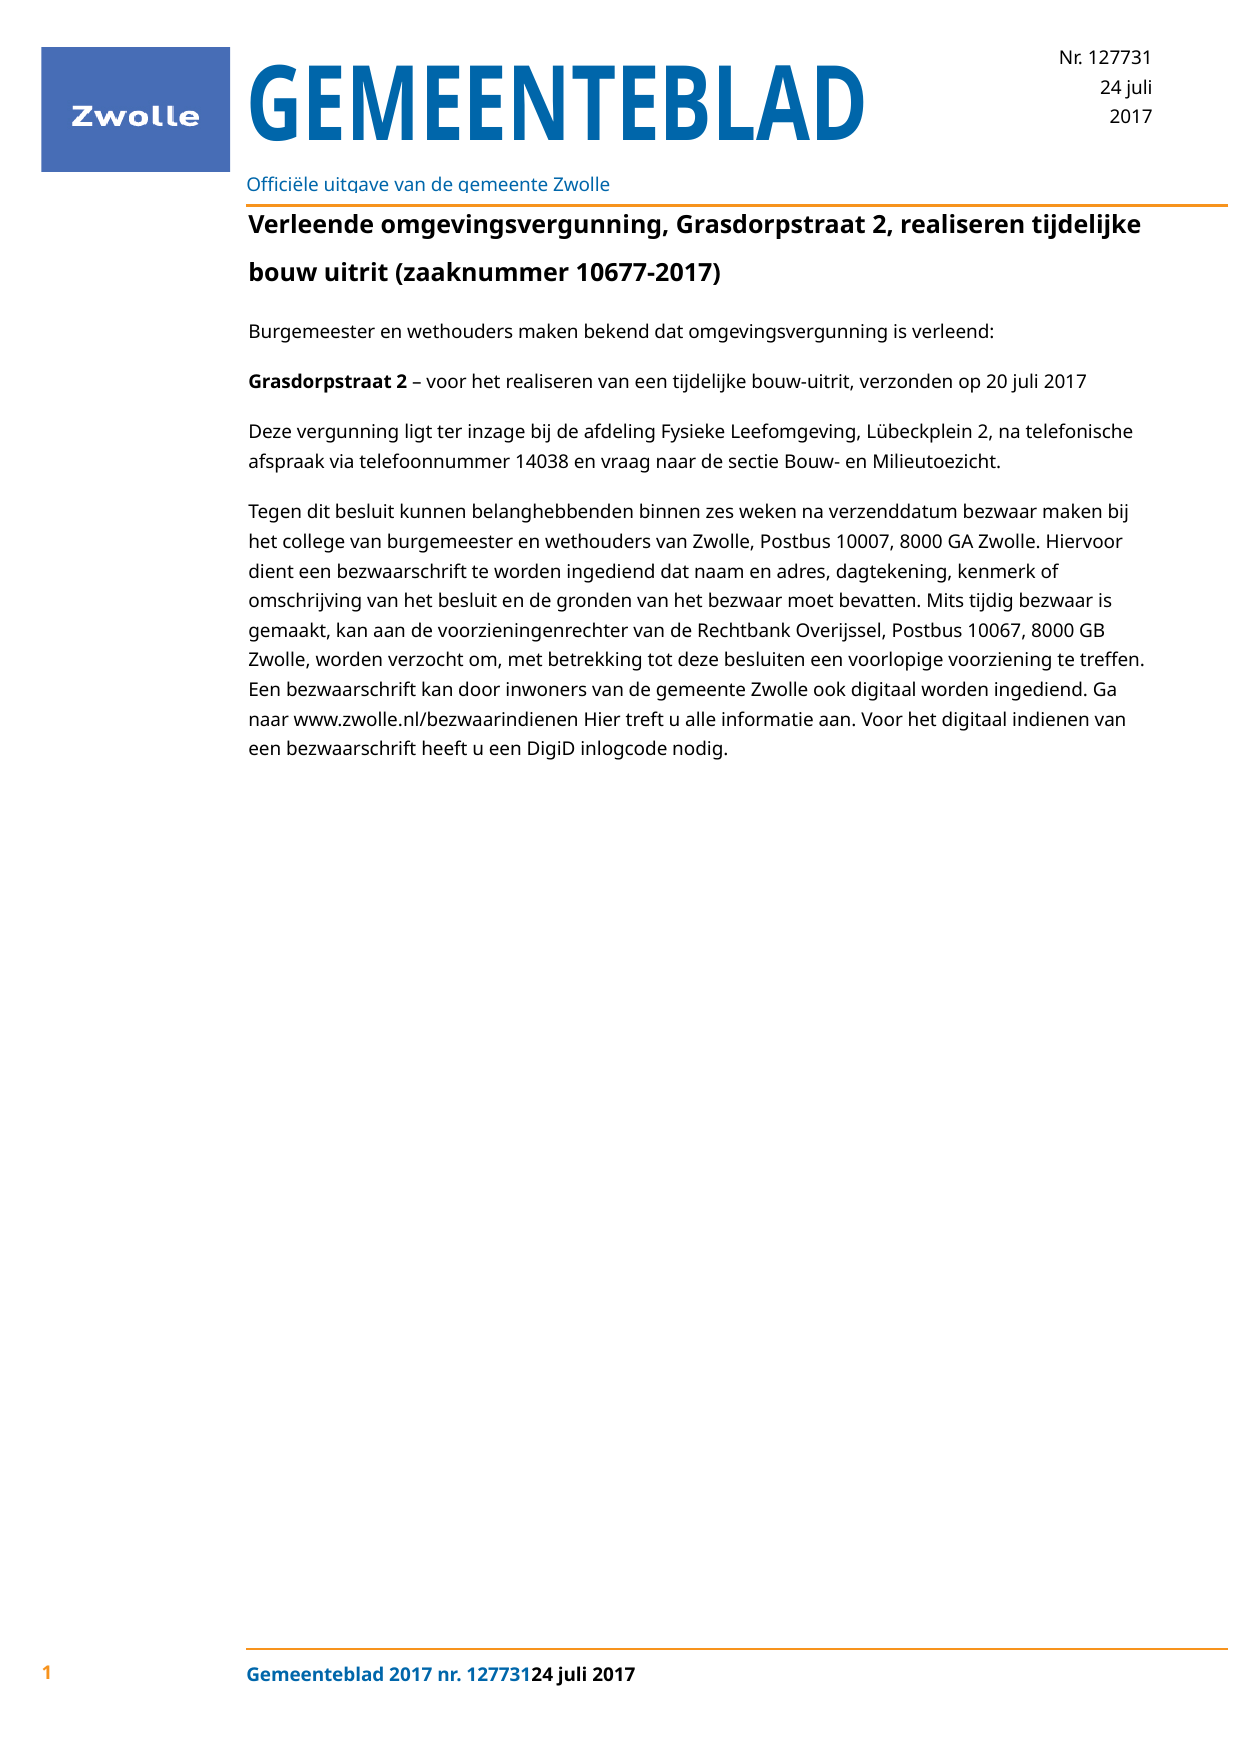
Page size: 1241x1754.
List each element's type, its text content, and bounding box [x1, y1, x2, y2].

text Grasdorpstraat 2 – voor het realiseren van een tijdelijke bouw-uitrit, verzonden op 20 juli 2017 [248, 368, 1152, 394]
text Deze vergunning ligt ter inzage bij de afdeling Fysieke Leefomgeving, Lübeckplein 2, na telefonische afspraak via telefoonnummer 14038 en vraag naar de sectie Bouw- en Milieutoezicht. [248, 419, 1152, 474]
picture [41, 47, 231, 172]
text Tegen dit besluit kunnen belanghebbenden binnen zes weken na verzenddatum bezwaar maken bij het college van burgemeester en wethouders van Zwolle, Postbus 10007, 8000 GA Zwolle. Hiervoor dient een bezwaarschrift te worden ingediend dat naam en adres, dagtekening, kenmerk of omschrijving van het besluit en de gronden van het bezwaar moet bevatten. Mits tijdig bezwaar is gemaakt, kan aan de voorzieningenrechter van de Rechtbank Overijssel, Postbus 10067, 8000 GB Zwolle, worden verzocht om, met betrekking tot deze besluiten een voorlopige voorziening te treffen. Een bezwaarschrift kan door inwoners van de gemeente Zwolle ook digitaal worden ingediend. Ga naar www.zwolle.nl/bezwaarindienen Hier treft u alle informatie aan. Voor het digitaal indienen van een bezwaarschrift heeft u een DigiD inlogcode nodig. [248, 499, 1152, 761]
text Burgemeester en wethouders maken bekend dat omgevingsvergunning is verleend: [248, 318, 1152, 344]
text Verleende omgevingsvergunning, Grasdorpstraat 2, realiseren tijdelijke bouw uitrit (zaaknummer 10677-2017) [248, 207, 1152, 288]
